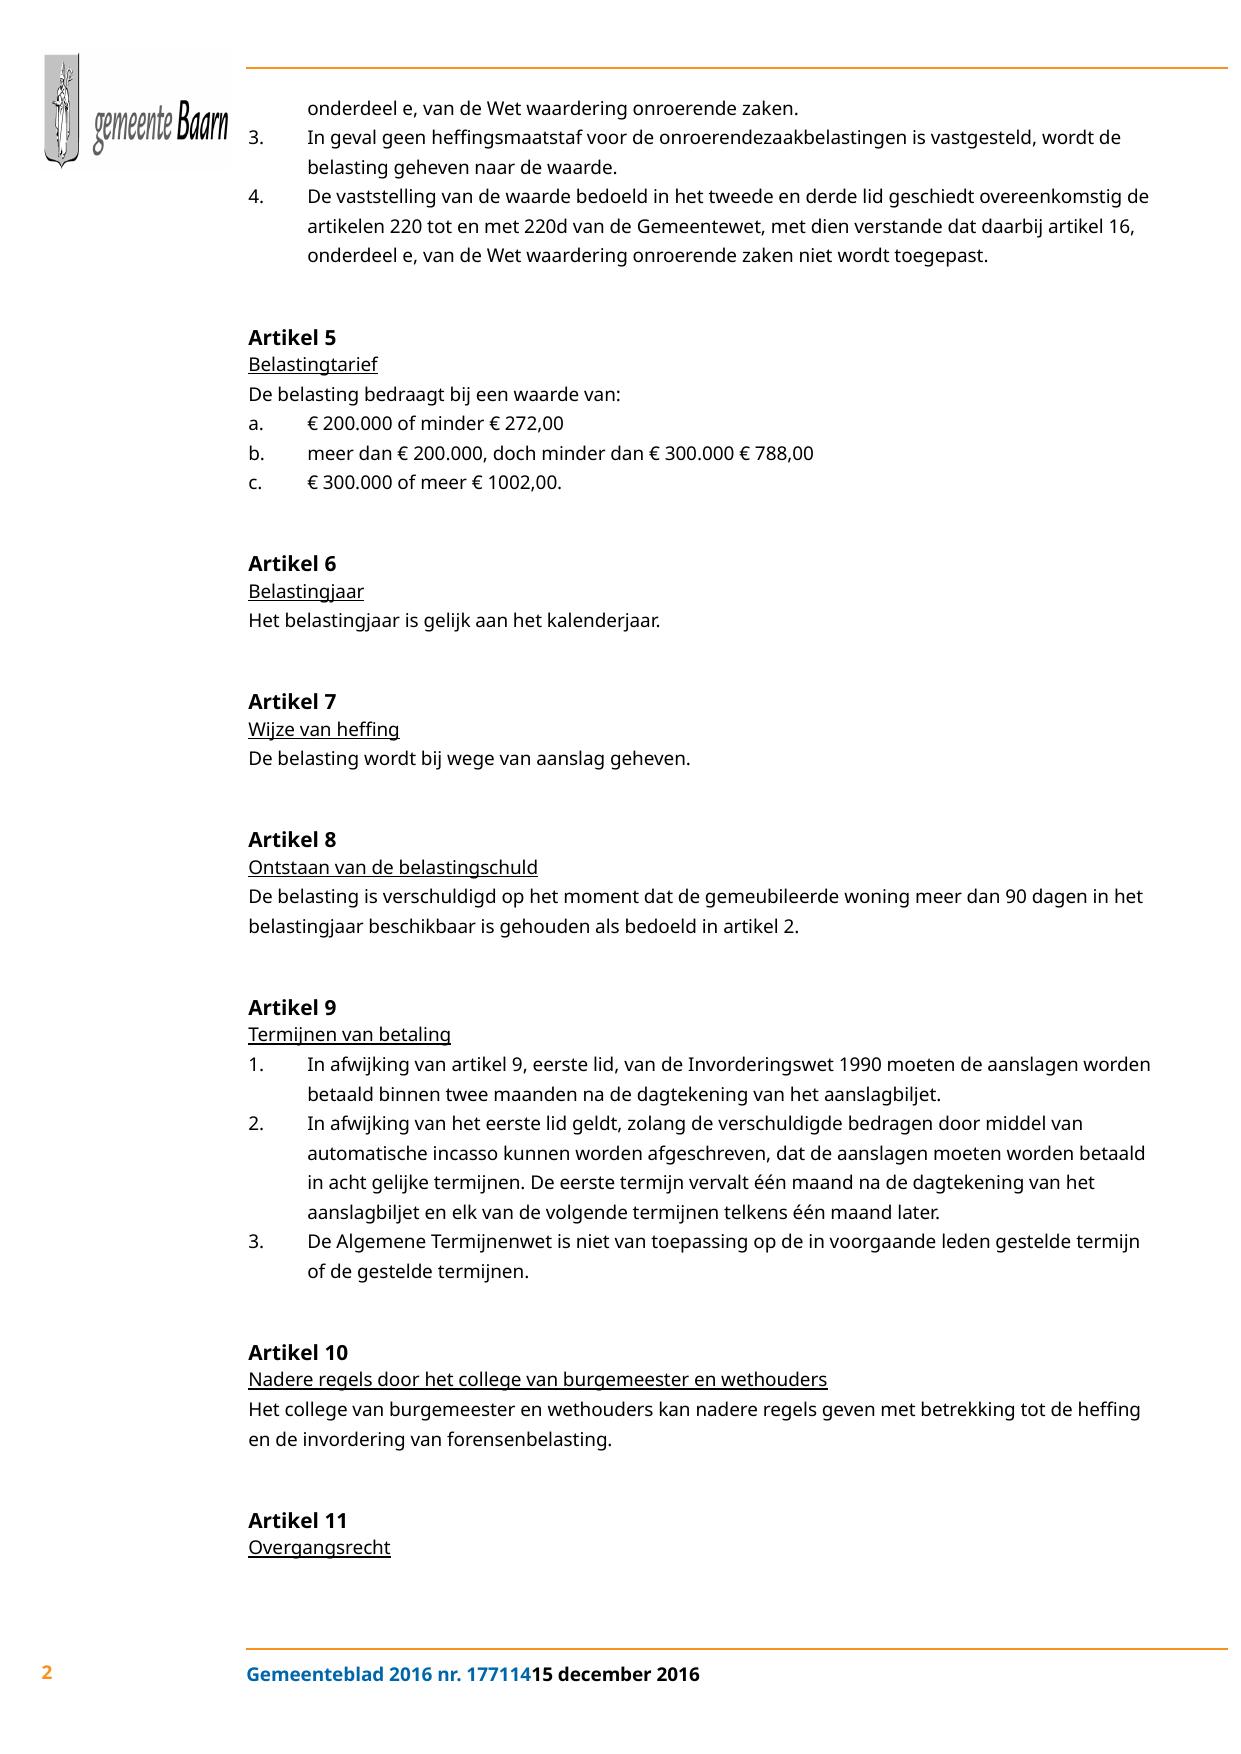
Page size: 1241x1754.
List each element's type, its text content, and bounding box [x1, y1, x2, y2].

list € 300.000 of meer € 1002,00. [248, 469, 1152, 495]
text Artikel 8 [248, 826, 1152, 854]
list onderdeel e, van de Wet waardering onroerende zaken. [248, 95, 1152, 121]
text Artikel 10 [248, 1338, 1152, 1367]
text Het belastingjaar is gelijk aan het kalenderjaar. [248, 607, 1152, 633]
text Het college van burgemeester en wethouders kan nadere regels geven met betrekking tot de heffing en de invordering van forensenbelasting. [248, 1396, 1152, 1452]
text De belasting bedraagt bij een waarde van: [248, 381, 1152, 406]
list De Algemene Termijnenwet is niet van toepassing op de in voorgaande leden gestelde termijn of de gestelde termijnen. [248, 1229, 1152, 1284]
list In afwijking van artikel 9, eerste lid, van de Invorderingswet 1990 moeten de aanslagen worden betaald binnen twee maanden na de dagtekening van het aanslagbiljet. [248, 1051, 1152, 1106]
text Artikel 9 [248, 993, 1152, 1022]
list meer dan € 200.000, doch minder dan € 300.000 € 788,00 [248, 440, 1152, 466]
text Nadere regels door het college van burgemeester en wethouders [248, 1367, 1152, 1392]
text Ontstaan van de belastingschuld [248, 854, 1152, 880]
text Artikel 11 [248, 1506, 1152, 1534]
text Overgangsrecht [248, 1534, 1152, 1560]
list In geval geen heffingsmaatstaf voor de onroerendezaakbelastingen is vastgesteld, wordt de belasting geheven naar de waarde. [248, 124, 1152, 180]
text De belasting wordt bij wege van aanslag geheven. [248, 746, 1152, 771]
text Wijze van heffing [248, 716, 1152, 742]
picture [41, 47, 231, 172]
text Belastingtarief [248, 351, 1152, 377]
text Belastingjaar [248, 578, 1152, 604]
list € 200.000 of minder € 272,00 [248, 410, 1152, 436]
text Artikel 6 [248, 549, 1152, 578]
text Artikel 7 [248, 687, 1152, 716]
text Artikel 5 [248, 323, 1152, 351]
list De vaststelling van de waarde bedoeld in het tweede en derde lid geschiedt overeenkomstig de artikelen 220 tot en met 220d van de Gemeentewet, met dien verstande dat daarbij artikel 16, onderdeel e, van de Wet waardering onroerende zaken niet wordt toegepast. [248, 183, 1152, 268]
list In afwijking van het eerste lid geldt, zolang de verschuldigde bedragen door middel van automatische incasso kunnen worden afgeschreven, dat de aanslagen moeten worden betaald in acht gelijke termijnen. De eerste termijn vervalt één maand na de dagtekening van het aanslagbiljet en elk van de volgende termijnen telkens één maand later. [248, 1110, 1152, 1225]
text Termijnen van betaling [248, 1022, 1152, 1047]
text De belasting is verschuldigd op het moment dat de gemeubileerde woning meer dan 90 dagen in het belastingjaar beschikbaar is gehouden als bedoeld in artikel 2. [248, 883, 1152, 939]
